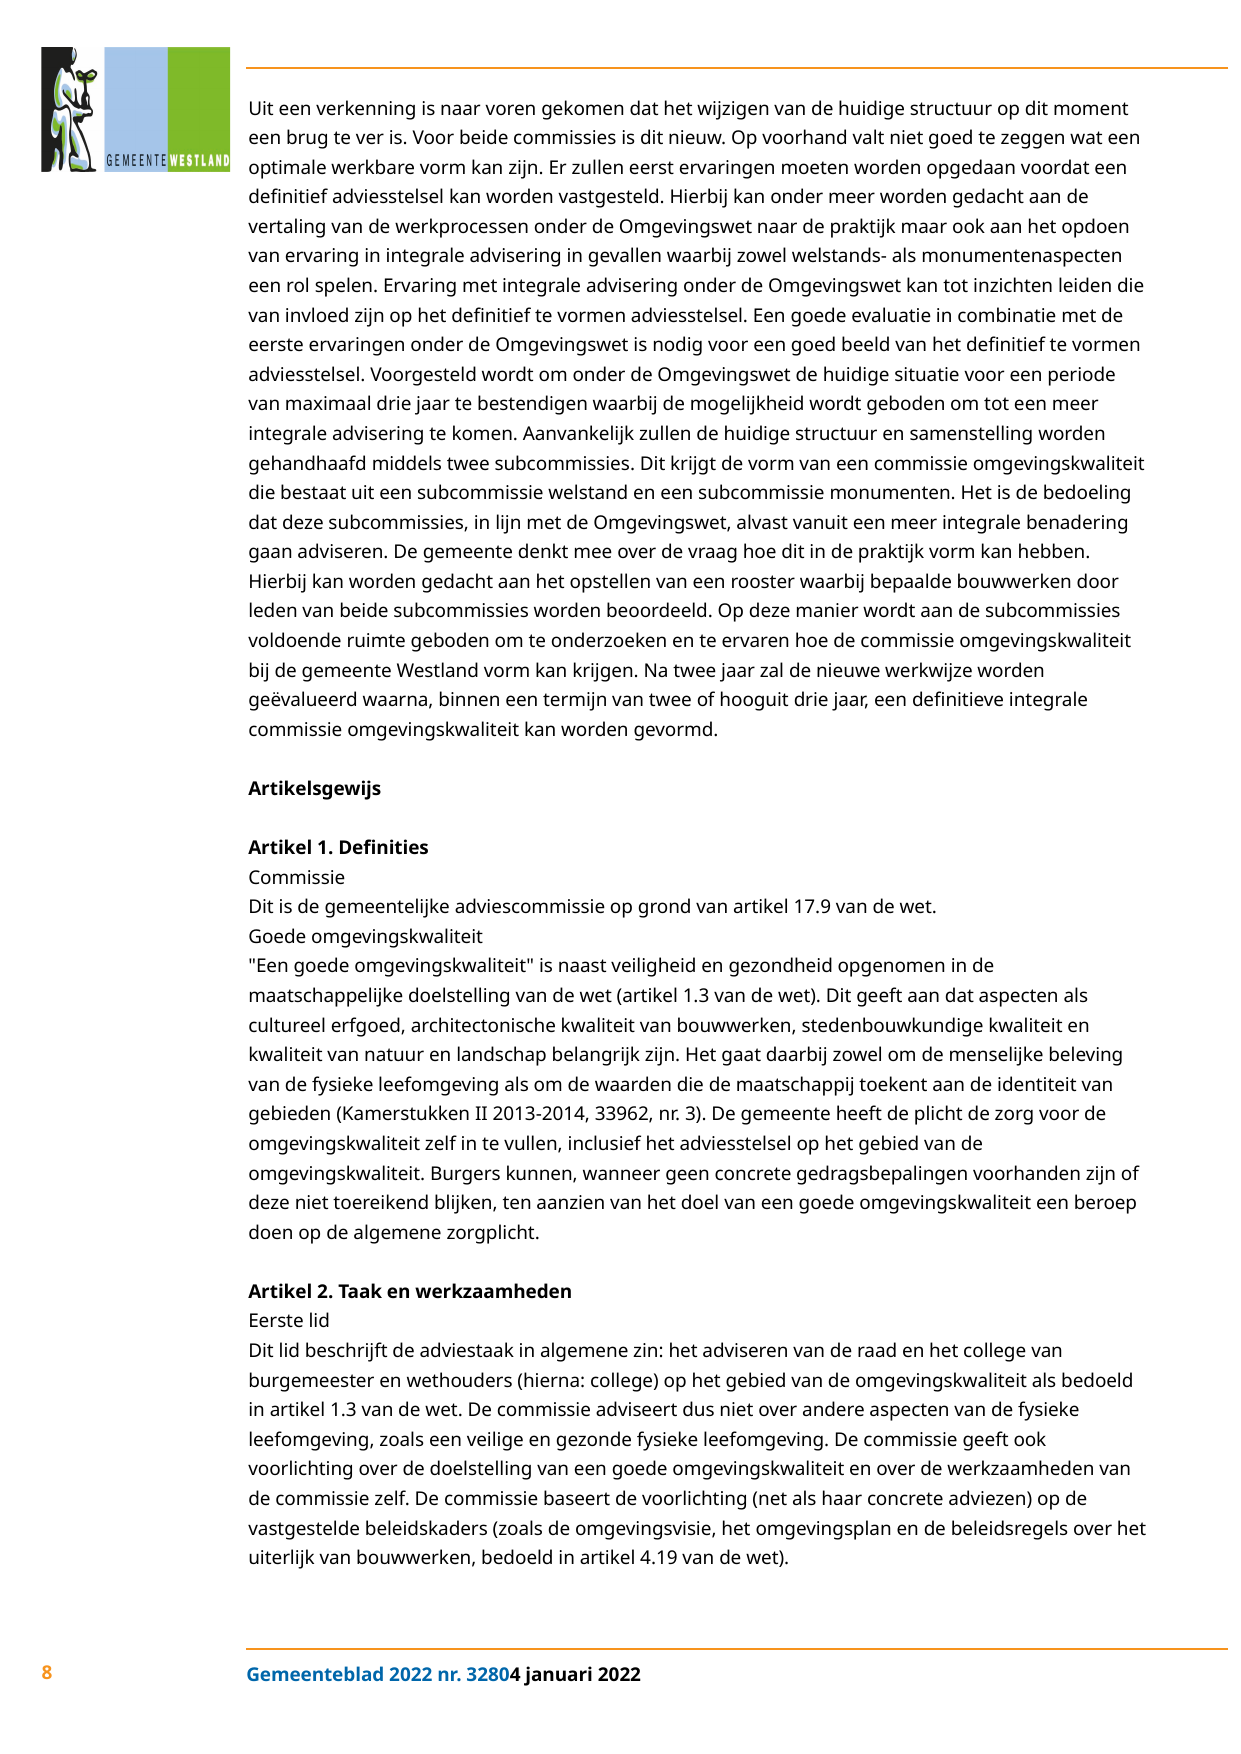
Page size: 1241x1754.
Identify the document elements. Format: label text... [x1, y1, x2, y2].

text Eerste lid [248, 1308, 1152, 1333]
text Uit een verkenning is naar voren gekomen dat het wijzigen van de huidige structuur op dit moment een brug te ver is. Voor beide commissies is dit nieuw. Op voorhand valt niet goed te zeggen wat een optimale werkbare vorm kan zijn. Er zullen eerst ervaringen moeten worden opgedaan voordat een definitief adviesstelsel kan worden vastgesteld. Hierbij kan onder meer worden gedacht aan de vertaling van de werkprocessen onder de Omgevingswet naar de praktijk maar ook aan het opdoen van ervaring in integrale advisering in gevallen waarbij zowel welstands- als monumentenaspecten een rol spelen. Ervaring met integrale advisering onder de Omgevingswet kan tot inzichten leiden die van invloed zijn op het definitief te vormen adviesstelsel. Een goede evaluatie in combinatie met de eerste ervaringen onder de Omgevingswet is nodig voor een goed beeld van het definitief te vormen adviesstelsel. Voorgesteld wordt om onder de Omgevingswet de huidige situatie voor een periode van maximaal drie jaar te bestendigen waarbij de mogelijkheid wordt geboden om tot een meer integrale advisering te komen. Aanvankelijk zullen de huidige structuur en samenstelling worden gehandhaafd middels twee subcommissies. Dit krijgt de vorm van een commissie omgevingskwaliteit die bestaat uit een subcommissie welstand en een subcommissie monumenten. Het is de bedoeling dat deze subcommissies, in lijn met de Omgevingswet, alvast vanuit een meer integrale benadering gaan adviseren. De gemeente denkt mee over de vraag hoe dit in de praktijk vorm kan hebben. Hierbij kan worden gedacht aan het opstellen van een rooster waarbij bepaalde bouwwerken door leden van beide subcommissies worden beoordeeld. Op deze manier wordt aan de subcommissies voldoende ruimte geboden om te onderzoeken en te ervaren hoe de commissie omgevingskwaliteit bij de gemeente Westland vorm kan krijgen. Na twee jaar zal de nieuwe werkwijze worden geëvalueerd waarna, binnen een termijn van twee of hooguit drie jaar, een definitieve integrale commissie omgevingskwaliteit kan worden gevormd. [248, 95, 1152, 742]
picture [41, 47, 231, 172]
text Artikel 1. Definities [248, 834, 1152, 860]
text Artikelsgewijs [248, 775, 1152, 801]
text Commissie [248, 864, 1152, 890]
text "Een goede omgevingskwaliteit" is naast veiligheid en gezondheid opgenomen in de maatschappelijke doelstelling van de wet (artikel 1.3 van de wet). Dit geeft aan dat aspecten als cultureel erfgoed, architectonische kwaliteit van bouwwerken, stedenbouwkundige kwaliteit en kwaliteit van natuur en landschap belangrijk zijn. Het gaat daarbij zowel om de menselijke beleving van de fysieke leefomgeving als om de waarden die de maatschappij toekent aan de identiteit van gebieden (Kamerstukken II 2013-2014, 33962, nr. 3). De gemeente heeft de plicht de zorg voor de omgevingskwaliteit zelf in te vullen, inclusief het adviesstelsel op het gebied van de omgevingskwaliteit. Burgers kunnen, wanneer geen concrete gedragsbepalingen voorhanden zijn of deze niet toereikend blijken, ten aanzien van het doel van een goede omgevingskwaliteit een beroep doen op de algemene zorgplicht. [248, 953, 1152, 1245]
text Dit is de gemeentelijke adviescommissie op grond van artikel 17.9 van de wet. [248, 893, 1152, 919]
text Dit lid beschrijft de adviestaak in algemene zin: het adviseren van de raad en het college van burgemeester en wethouders (hierna: college) op het gebied van de omgevingskwaliteit als bedoeld in artikel 1.3 van de wet. De commissie adviseert dus niet over andere aspecten van de fysieke leefomgeving, zoals een veilige en gezonde fysieke leefomgeving. De commissie geeft ook voorlichting over de doelstelling van een goede omgevingskwaliteit en over de werkzaamheden van de commissie zelf. De commissie baseert de voorlichting (net als haar concrete adviezen) op de vastgestelde beleidskaders (zoals de omgevingsvisie, het omgevingsplan en de beleidsregels over het uiterlijk van bouwwerken, bedoeld in artikel 4.19 van de wet). [248, 1337, 1152, 1570]
text Goede omgevingskwaliteit [248, 923, 1152, 949]
text Artikel 2. Taak en werkzaamheden [248, 1278, 1152, 1304]
